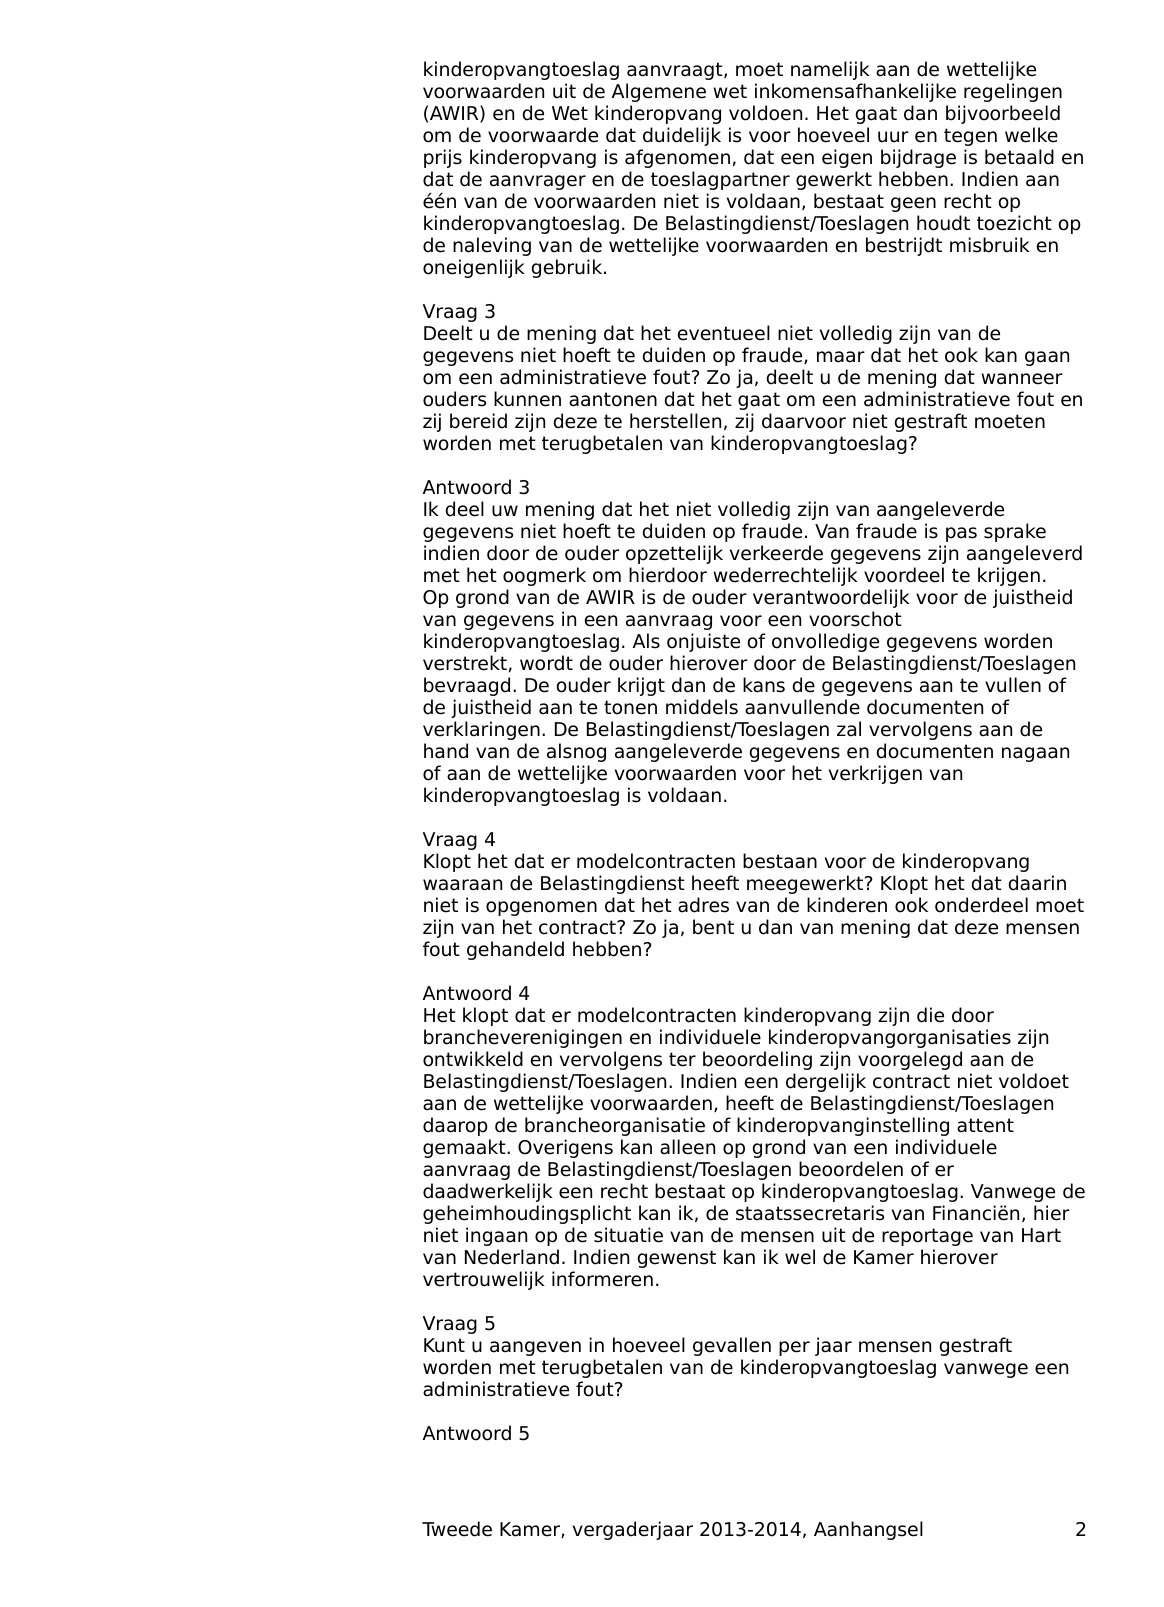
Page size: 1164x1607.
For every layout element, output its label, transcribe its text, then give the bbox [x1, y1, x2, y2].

text Klopt het dat er modelcontracten bestaan voor de kinderopvang waaraan de Belastingdienst heeft meegewerkt? Klopt het dat daarin niet is opgenomen dat het adres van de kinderen ook onderdeel moet zijn van het contract? Zo ja, bent u dan van mening dat deze mensen fout gehandeld hebben? [422, 851, 1087, 961]
text Antwoord 3 [422, 477, 1087, 499]
text Deelt u de mening dat het eventueel niet volledig zijn van de gegevens niet hoeft te duiden op fraude, maar dat het ook kan gaan om een administratieve fout? Zo ja, deelt u de mening dat wanneer ouders kunnen aantonen dat het gaat om een administratieve fout en zij bereid zijn deze te herstellen, zij daarvoor niet gestraft moeten worden met terugbetalen van kinderopvangtoeslag? [422, 323, 1087, 455]
text Het klopt dat er modelcontracten kinderopvang zijn die door brancheverenigingen en individuele kinderopvangorganisaties zijn ontwikkeld en vervolgens ter beoordeling zijn voorgelegd aan de Belastingdienst/Toeslagen. Indien een dergelijk contract niet voldoet aan de wettelijke voorwaarden, heeft de Belastingdienst/Toeslagen daarop de brancheorganisatie of kinderopvanginstelling attent gemaakt. Overigens kan alleen op grond van een individuele aanvraag de Belastingdienst/Toeslagen beoordelen of er daadwerkelijk een recht bestaat op kinderopvangtoeslag. Vanwege de geheimhoudingsplicht kan ik, de staatssecretaris van Financiën, hier niet ingaan op de situatie van de mensen uit de reportage van Hart van Nederland. Indien gewenst kan ik wel de Kamer hierover vertrouwelijk informeren. [422, 1005, 1087, 1291]
text Vraag 3 [422, 301, 1087, 323]
text Op grond van de AWIR is de ouder verantwoordelijk voor de juistheid van gegevens in een aanvraag voor een voorschot kinderopvangtoeslag. Als onjuiste of onvolledige gegevens worden verstrekt, wordt de ouder hierover door de Belastingdienst/Toeslagen bevraagd. De ouder krijgt dan de kans de gegevens aan te vullen of de juistheid aan te tonen middels aanvullende documenten of verklaringen. De Belastingdienst/Toeslagen zal vervolgens aan de hand van de alsnog aangeleverde gegevens en documenten nagaan of aan de wettelijke voorwaarden voor het verkrijgen van kinderopvangtoeslag is voldaan. [422, 587, 1087, 807]
text Antwoord 5 [422, 1423, 1087, 1445]
text kinderopvangtoeslag aanvraagt, moet namelijk aan de wettelijke voorwaarden uit de Algemene wet inkomensafhankelijke regelingen (AWIR) en de Wet kinderopvang voldoen. Het gaat dan bijvoorbeeld om de voorwaarde dat duidelijk is voor hoeveel uur en tegen welke prijs kinderopvang is afgenomen, dat een eigen bijdrage is betaald en dat de aanvrager en de toeslagpartner gewerkt hebben. Indien aan één van de voorwaarden niet is voldaan, bestaat geen recht op kinderopvangtoeslag. De Belastingdienst/Toeslagen houdt toezicht op de naleving van de wettelijke voorwaarden en bestrijdt misbruik en oneigenlijk gebruik. [422, 59, 1087, 279]
text Ik deel uw mening dat het niet volledig zijn van aangeleverde gegevens niet hoeft te duiden op fraude. Van fraude is pas sprake indien door de ouder opzettelijk verkeerde gegevens zijn aangeleverd met het oogmerk om hierdoor wederrechtelijk voordeel te krijgen. [422, 499, 1087, 587]
text Vraag 5 [422, 1313, 1087, 1335]
text Vraag 4 [422, 829, 1087, 851]
text Antwoord 4 [422, 983, 1087, 1005]
text Kunt u aangeven in hoeveel gevallen per jaar mensen gestraft worden met terugbetalen van de kinderopvangtoeslag vanwege een administratieve fout? [422, 1335, 1087, 1401]
